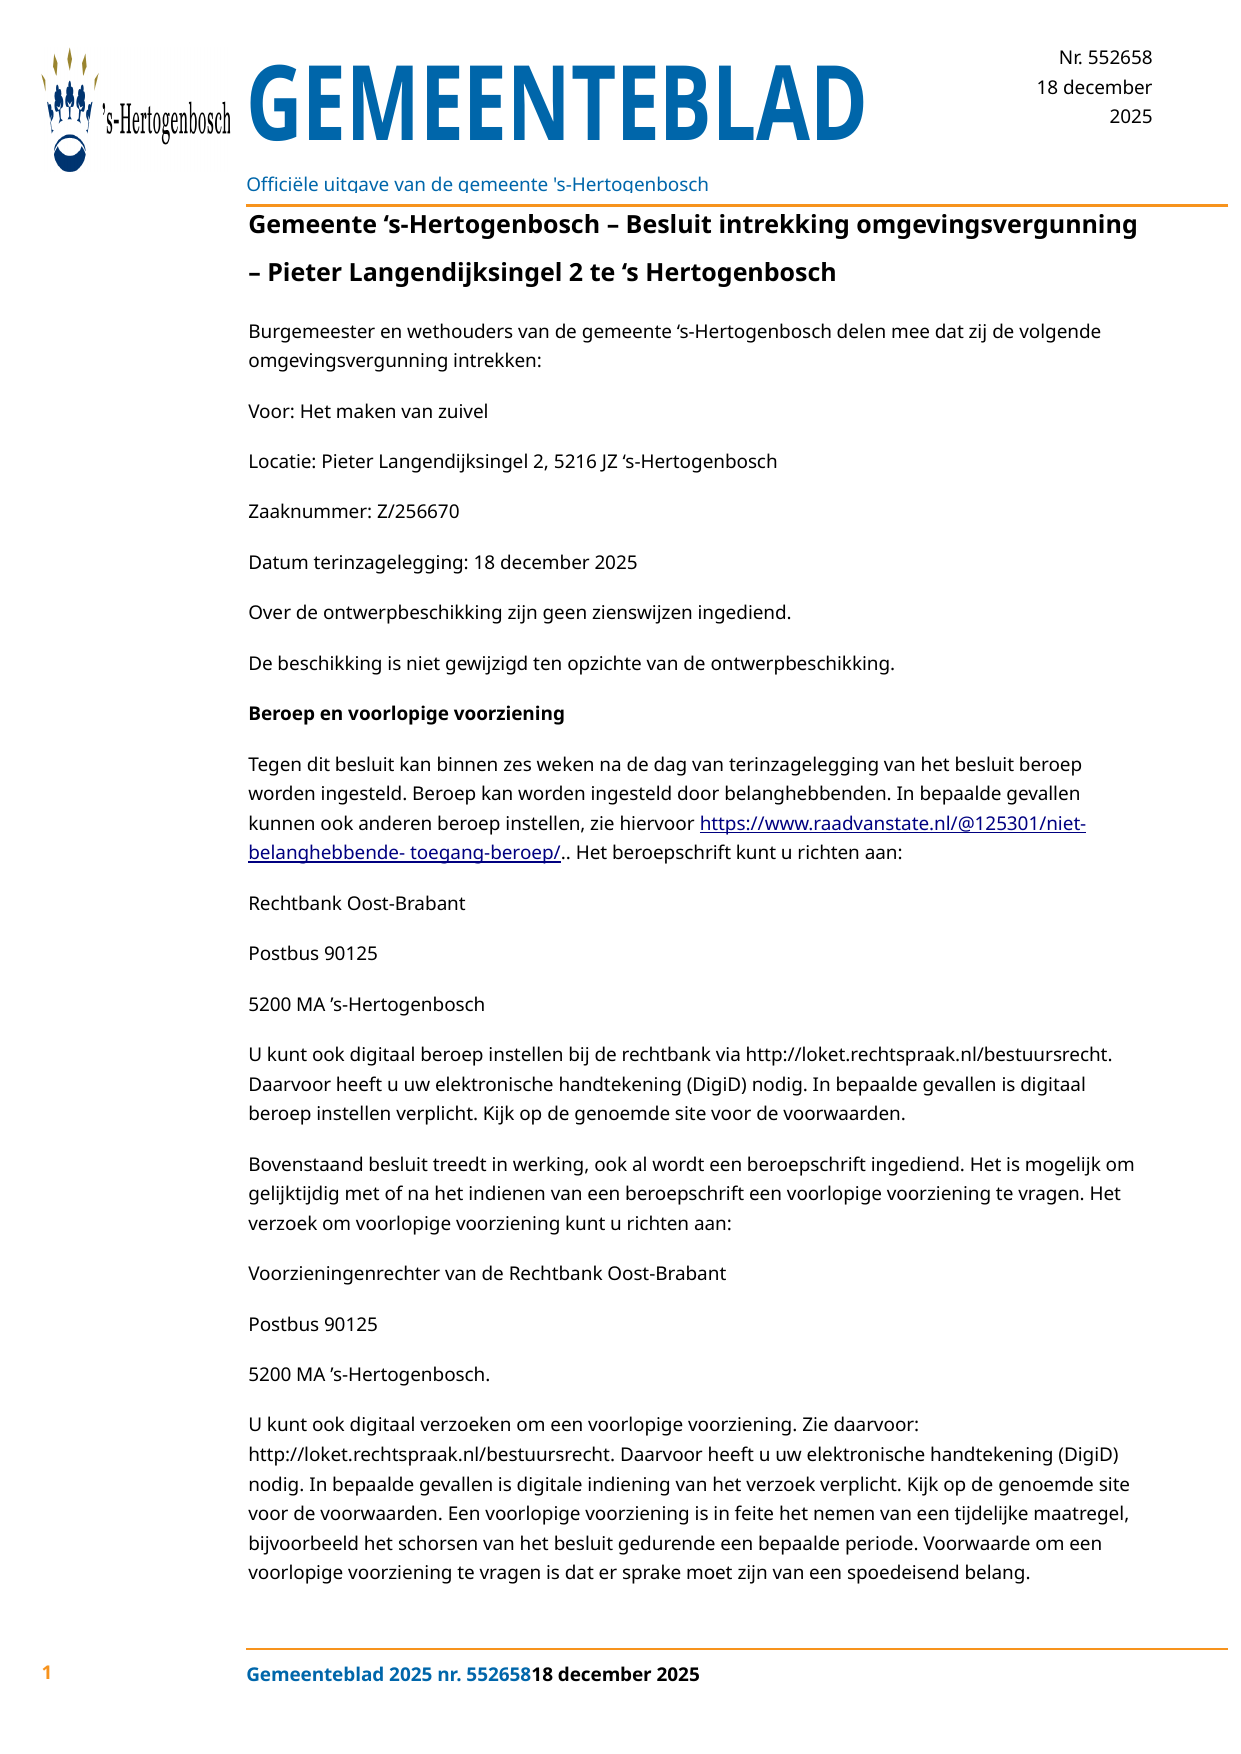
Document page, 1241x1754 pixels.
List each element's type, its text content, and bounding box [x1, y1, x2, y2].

text De beschikking is niet gewijzigd ten opzichte van de ontwerpbeschikking. [248, 650, 1152, 676]
text Postbus 90125 [248, 940, 1152, 966]
text U kunt ook digitaal verzoeken om een voorlopige voorziening. Zie daarvoor: http://loket.rechtspraak.nl/bestuursrecht. Daarvoor heeft u uw elektronische handtekening (DigiD) nodig. In bepaalde gevallen is digitale indiening van het verzoek verplicht. Kijk op de genoemde site voor de voorwaarden. Een voorlopige voorziening is in feite het nemen van een tijdelijke maatregel, bijvoorbeeld het schorsen van het besluit gedurende een bepaalde periode. Voorwaarde om een voorlopige voorziening te vragen is dat er sprake moet zijn van een spoedeisend belang. [248, 1412, 1152, 1585]
picture [41, 47, 231, 172]
text Burgemeester en wethouders van de gemeente ‘s-Hertogenbosch delen mee dat zij de volgende omgevingsvergunning intrekken: [248, 318, 1152, 373]
text Postbus 90125 [248, 1311, 1152, 1337]
text Datum terinzagelegging: 18 december 2025 [248, 549, 1152, 575]
text Locatie: Pieter Langendijksingel 2, 5216 JZ ‘s-Hertogenbosch [248, 448, 1152, 474]
text Zaaknummer: Z/256670 [248, 499, 1152, 524]
text Voorzieningenrechter van de Rechtbank Oost-Brabant [248, 1260, 1152, 1286]
text 5200 MA ’s-Hertogenbosch [248, 991, 1152, 1017]
text Bovenstaand besluit treedt in werking, ook al wordt een beroepschrift ingediend. Het is mogelijk om gelijktijdig met of na het indienen van een beroepschrift een voorlopige voorziening te vragen. Het verzoek om voorlopige voorziening kunt u richten aan: [248, 1151, 1152, 1236]
text Rechtbank Oost-Brabant [248, 890, 1152, 916]
text Beroep en voorlopige voorziening [248, 700, 1152, 726]
text 5200 MA ’s-Hertogenbosch. [248, 1361, 1152, 1387]
text Voor: Het maken van zuivel [248, 398, 1152, 424]
text Tegen dit besluit kan binnen zes weken na de dag van terinzagelegging van het besluit beroep worden ingesteld. Beroep kan worden ingesteld door belanghebbenden. In bepaalde gevallen kunnen ook anderen beroep instellen, zie hiervoor https://www.raadvanstate.nl/@125301/niet-belanghebbende- toegang-beroep/.. Het beroepschrift kunt u richten aan: [248, 751, 1152, 865]
text Gemeente ‘s-Hertogenbosch – Besluit intrekking omgevingsvergunning – Pieter Langendijksingel 2 te ‘s Hertogenbosch [248, 207, 1152, 288]
text U kunt ook digitaal beroep instellen bij de rechtbank via http://loket.rechtspraak.nl/bestuursrecht. Daarvoor heeft u uw elektronische handtekening (DigiD) nodig. In bepaalde gevallen is digitaal beroep instellen verplicht. Kijk op de genoemde site voor de voorwaarden. [248, 1041, 1152, 1126]
text Over de ontwerpbeschikking zijn geen zienswijzen ingediend. [248, 599, 1152, 625]
